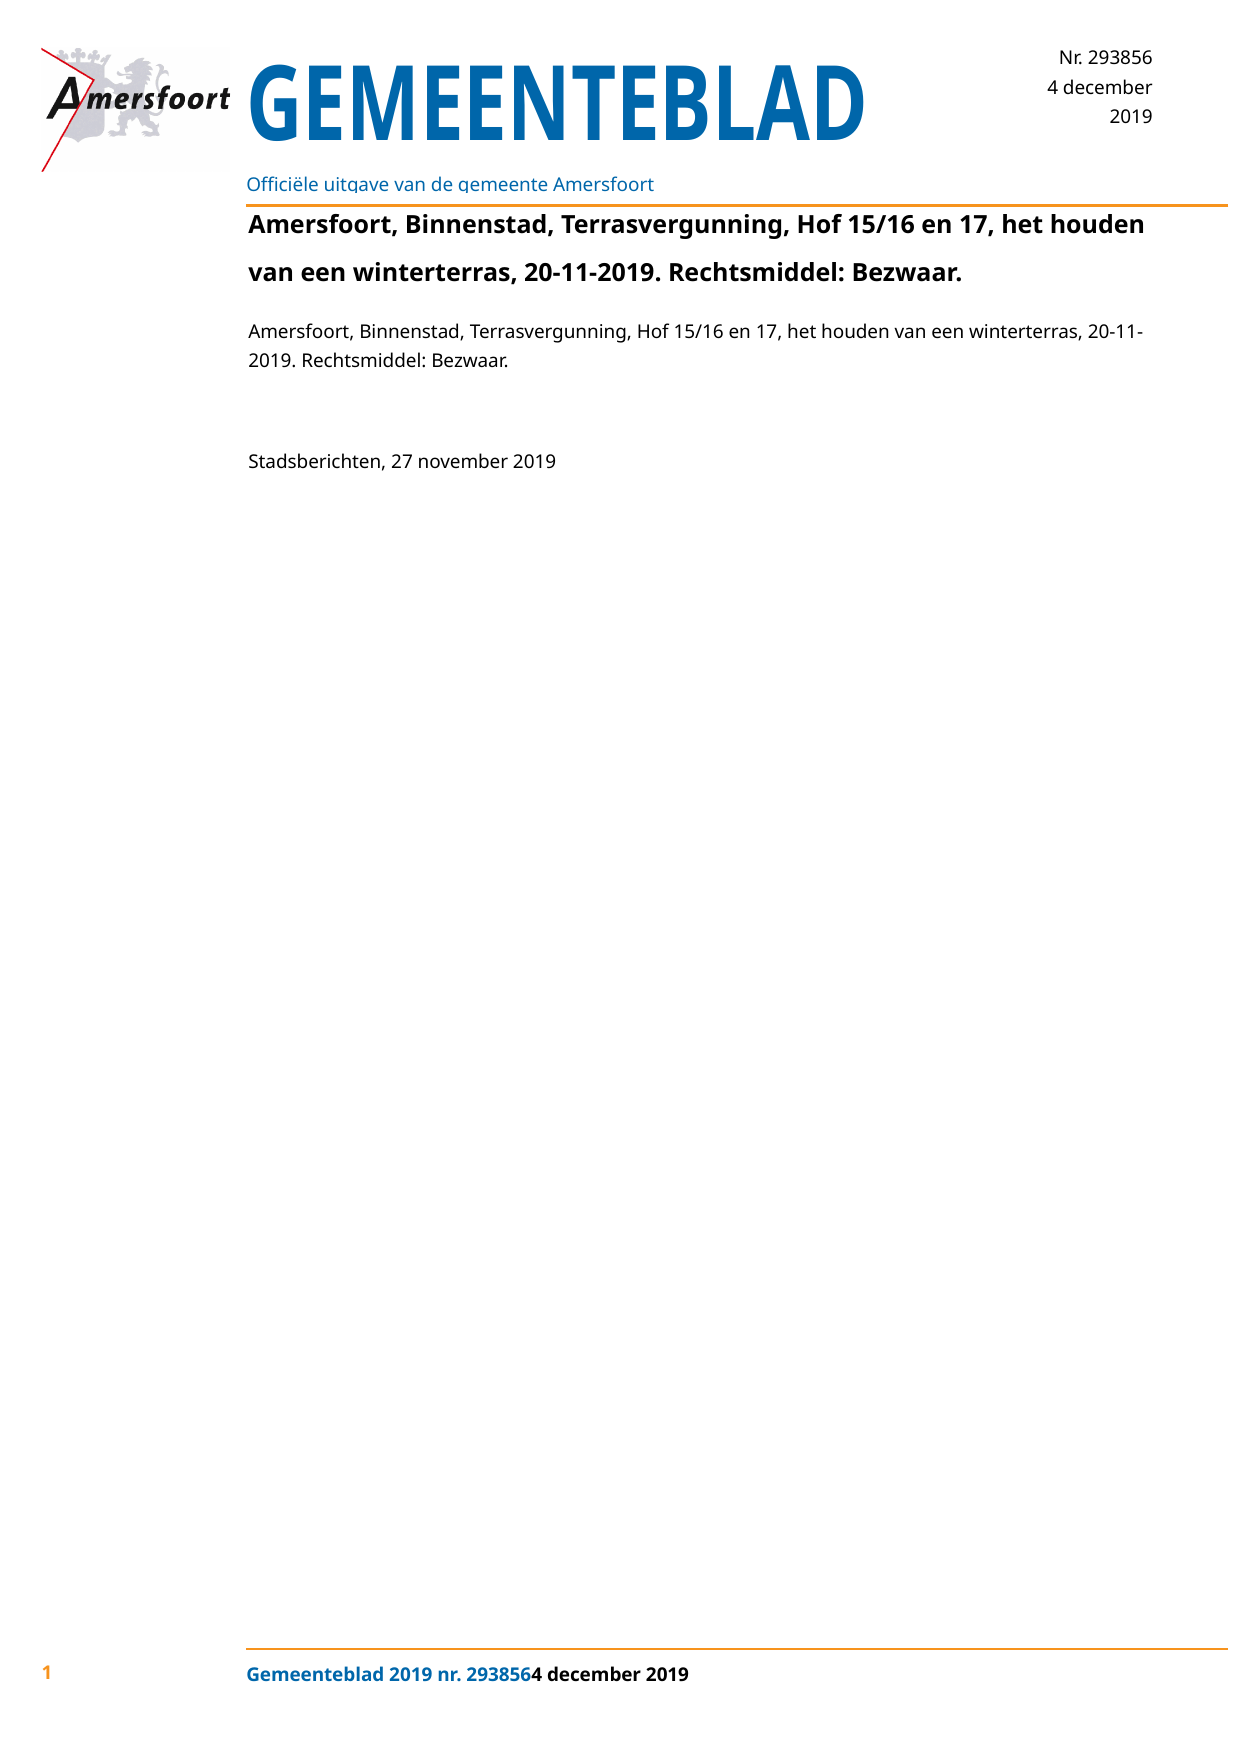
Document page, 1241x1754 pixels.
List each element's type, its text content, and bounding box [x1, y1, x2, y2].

text Stadsberichten, 27 november 2019 [248, 448, 1152, 474]
text Amersfoort, Binnenstad, Terrasvergunning, Hof 15/16 en 17, het houden van een winterterras, 20-11-2019. Rechtsmiddel: Bezwaar. [248, 207, 1152, 288]
picture [41, 47, 231, 172]
text Amersfoort, Binnenstad, Terrasvergunning, Hof 15/16 en 17, het houden van een winterterras, 20-11-2019. Rechtsmiddel: Bezwaar. [248, 318, 1152, 373]
